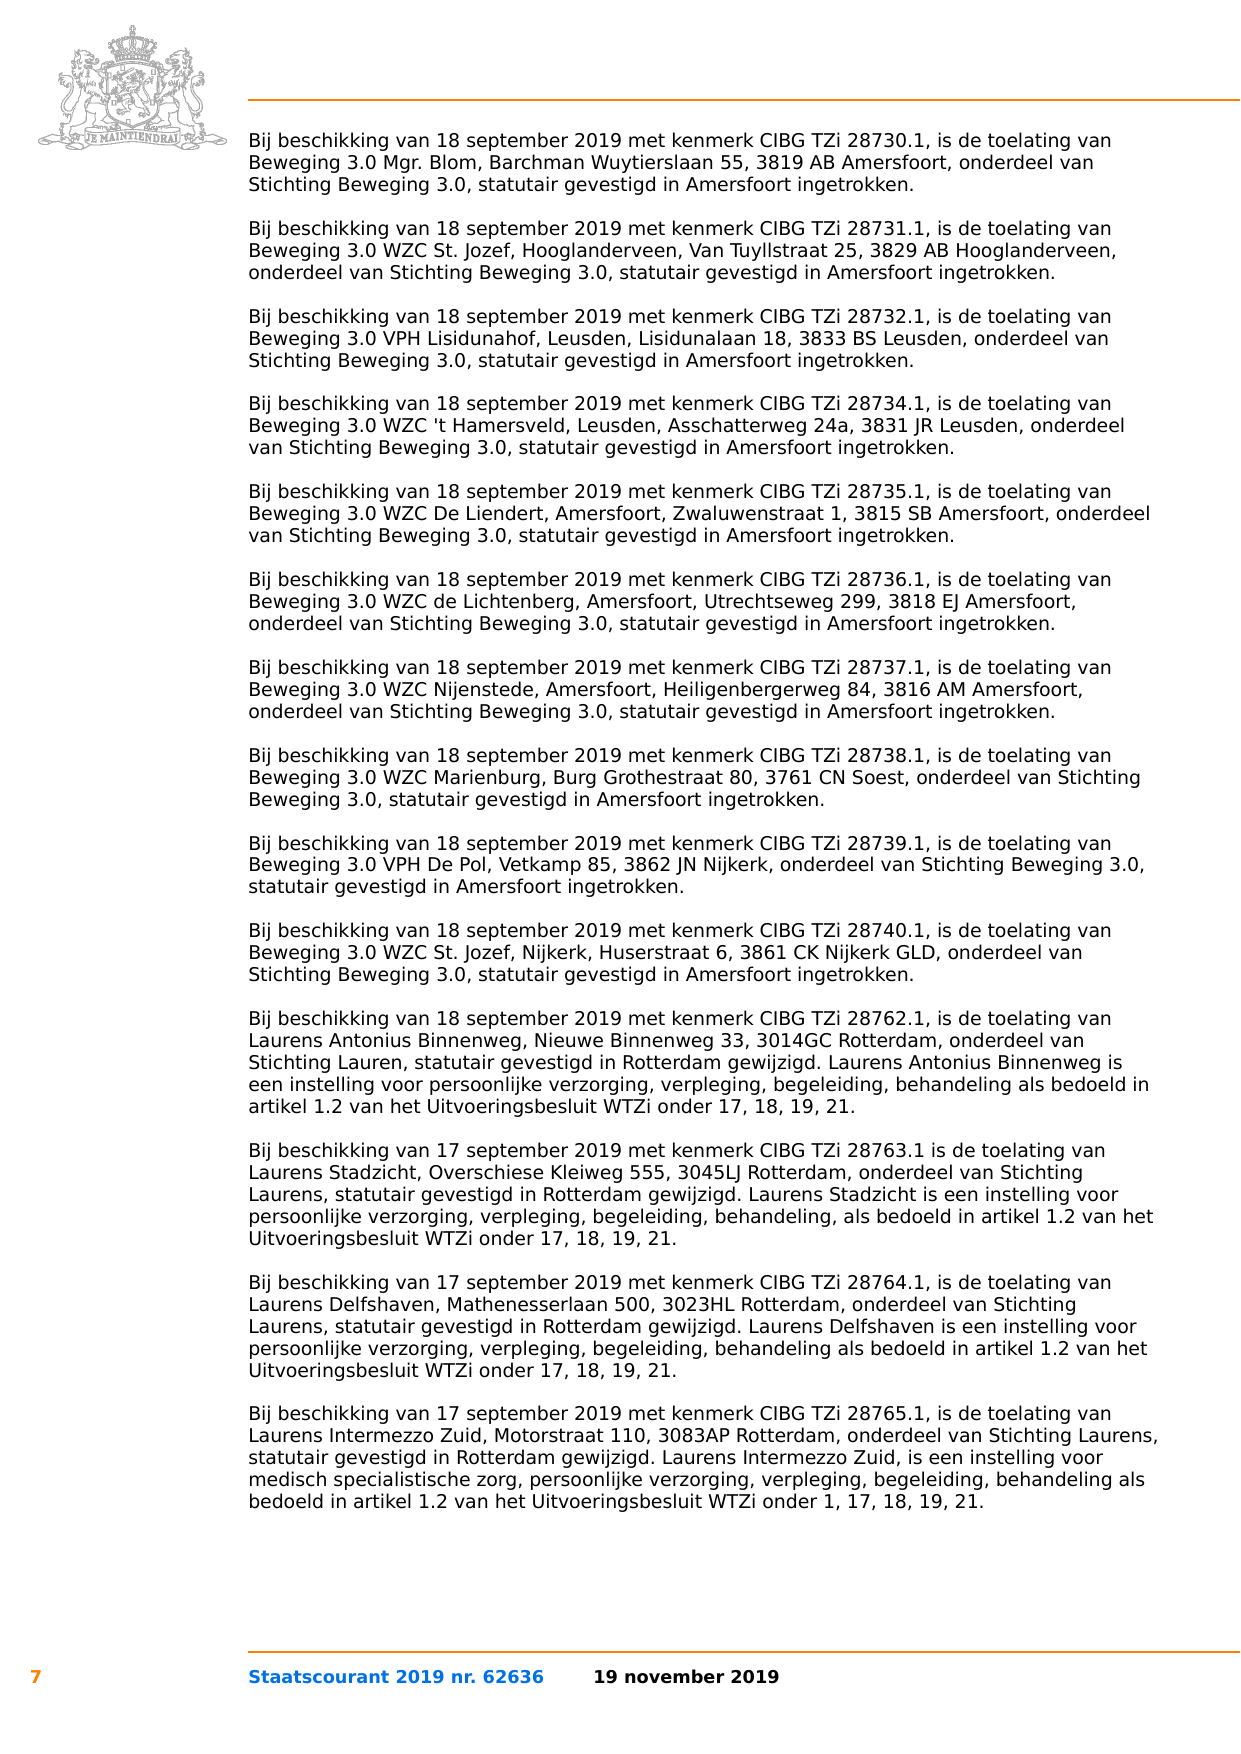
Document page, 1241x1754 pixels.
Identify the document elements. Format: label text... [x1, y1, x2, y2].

text Bij beschikking van 18 september 2019 met kenmerk CIBG TZi 28738.1, is de toelating van Beweging 3.0 WZC Marienburg, Burg Grothestraat 80, 3761 CN Soest, onderdeel van Stichting Beweging 3.0, statutair gevestigd in Amersfoort ingetrokken. [248, 744, 1163, 811]
text Bij beschikking van 18 september 2019 met kenmerk CIBG TZi 28762.1, is de toelating van Laurens Antonius Binnenweg, Nieuwe Binnenweg 33, 3014GC Rotterdam, onderdeel van Stichting Lauren, statutair gevestigd in Rotterdam gewijzigd. Laurens Antonius Binnenweg is een instelling voor persoonlijke verzorging, verpleging, begeleiding, behandeling als bedoeld in artikel 1.2 van het Uitvoeringsbesluit WTZi onder 17, 18, 19, 21. [248, 1008, 1163, 1118]
text Bij beschikking van 18 september 2019 met kenmerk CIBG TZi 28737.1, is de toelating van Beweging 3.0 WZC Nijenstede, Amersfoort, Heiligenbergerweg 84, 3816 AM Amersfoort, onderdeel van Stichting Beweging 3.0, statutair gevestigd in Amersfoort ingetrokken. [248, 657, 1163, 723]
text Bij beschikking van 18 september 2019 met kenmerk CIBG TZi 28735.1, is de toelating van Beweging 3.0 WZC De Liendert, Amersfoort, Zwaluwenstraat 1, 3815 SB Amersfoort, onderdeel van Stichting Beweging 3.0, statutair gevestigd in Amersfoort ingetrokken. [248, 481, 1163, 547]
text Bij beschikking van 17 september 2019 met kenmerk CIBG TZi 28764.1, is de toelating van Laurens Delfshaven, Mathenesserlaan 500, 3023HL Rotterdam, onderdeel van Stichting Laurens, statutair gevestigd in Rotterdam gewijzigd. Laurens Delfshaven is een instelling voor persoonlijke verzorging, verpleging, begeleiding, behandeling als bedoeld in artikel 1.2 van het Uitvoeringsbesluit WTZi onder 17, 18, 19, 21. [248, 1272, 1163, 1381]
text Bij beschikking van 17 september 2019 met kenmerk CIBG TZi 28765.1, is de toelating van Laurens Intermezzo Zuid, Motorstraat 110, 3083AP Rotterdam, onderdeel van Stichting Laurens, statutair gevestigd in Rotterdam gewijzigd. Laurens Intermezzo Zuid, is een instelling voor medisch specialistische zorg, persoonlijke verzorging, verpleging, begeleiding, behandeling als bedoeld in artikel 1.2 van het Uitvoeringsbesluit WTZi onder 1, 17, 18, 19, 21. [248, 1403, 1163, 1513]
text Bij beschikking van 17 september 2019 met kenmerk CIBG TZi 28763.1 is de toelating van Laurens Stadzicht, Overschiese Kleiweg 555, 3045LJ Rotterdam, onderdeel van Stichting Laurens, statutair gevestigd in Rotterdam gewijzigd. Laurens Stadzicht is een instelling voor persoonlijke verzorging, verpleging, begeleiding, behandeling, als bedoeld in artikel 1.2 van het Uitvoeringsbesluit WTZi onder 17, 18, 19, 21. [248, 1140, 1163, 1250]
text Bij beschikking van 18 september 2019 met kenmerk CIBG TZi 28730.1, is de toelating van Beweging 3.0 Mgr. Blom, Barchman Wuytierslaan 55, 3819 AB Amersfoort, onderdeel van Stichting Beweging 3.0, statutair gevestigd in Amersfoort ingetrokken. [248, 130, 1163, 196]
picture [38, 25, 227, 150]
text Bij beschikking van 18 september 2019 met kenmerk CIBG TZi 28736.1, is de toelating van Beweging 3.0 WZC de Lichtenberg, Amersfoort, Utrechtseweg 299, 3818 EJ Amersfoort, onderdeel van Stichting Beweging 3.0, statutair gevestigd in Amersfoort ingetrokken. [248, 569, 1163, 635]
text Bij beschikking van 18 september 2019 met kenmerk CIBG TZi 28734.1, is de toelating van Beweging 3.0 WZC 't Hamersveld, Leusden, Asschatterweg 24a, 3831 JR Leusden, onderdeel van Stichting Beweging 3.0, statutair gevestigd in Amersfoort ingetrokken. [248, 393, 1163, 459]
text Bij beschikking van 18 september 2019 met kenmerk CIBG TZi 28732.1, is de toelating van Beweging 3.0 VPH Lisidunahof, Leusden, Lisidunalaan 18, 3833 BS Leusden, onderdeel van Stichting Beweging 3.0, statutair gevestigd in Amersfoort ingetrokken. [248, 306, 1163, 371]
text Bij beschikking van 18 september 2019 met kenmerk CIBG TZi 28739.1, is de toelating van Beweging 3.0 VPH De Pol, Vetkamp 85, 3862 JN Nijkerk, onderdeel van Stichting Beweging 3.0, statutair gevestigd in Amersfoort ingetrokken. [248, 832, 1163, 898]
text Bij beschikking van 18 september 2019 met kenmerk CIBG TZi 28731.1, is de toelating van Beweging 3.0 WZC St. Jozef, Hooglanderveen, Van Tuyllstraat 25, 3829 AB Hooglanderveen, onderdeel van Stichting Beweging 3.0, statutair gevestigd in Amersfoort ingetrokken. [248, 218, 1163, 284]
text Bij beschikking van 18 september 2019 met kenmerk CIBG TZi 28740.1, is de toelating van Beweging 3.0 WZC St. Jozef, Nijkerk, Huserstraat 6, 3861 CK Nijkerk GLD, onderdeel van Stichting Beweging 3.0, statutair gevestigd in Amersfoort ingetrokken. [248, 920, 1163, 986]
